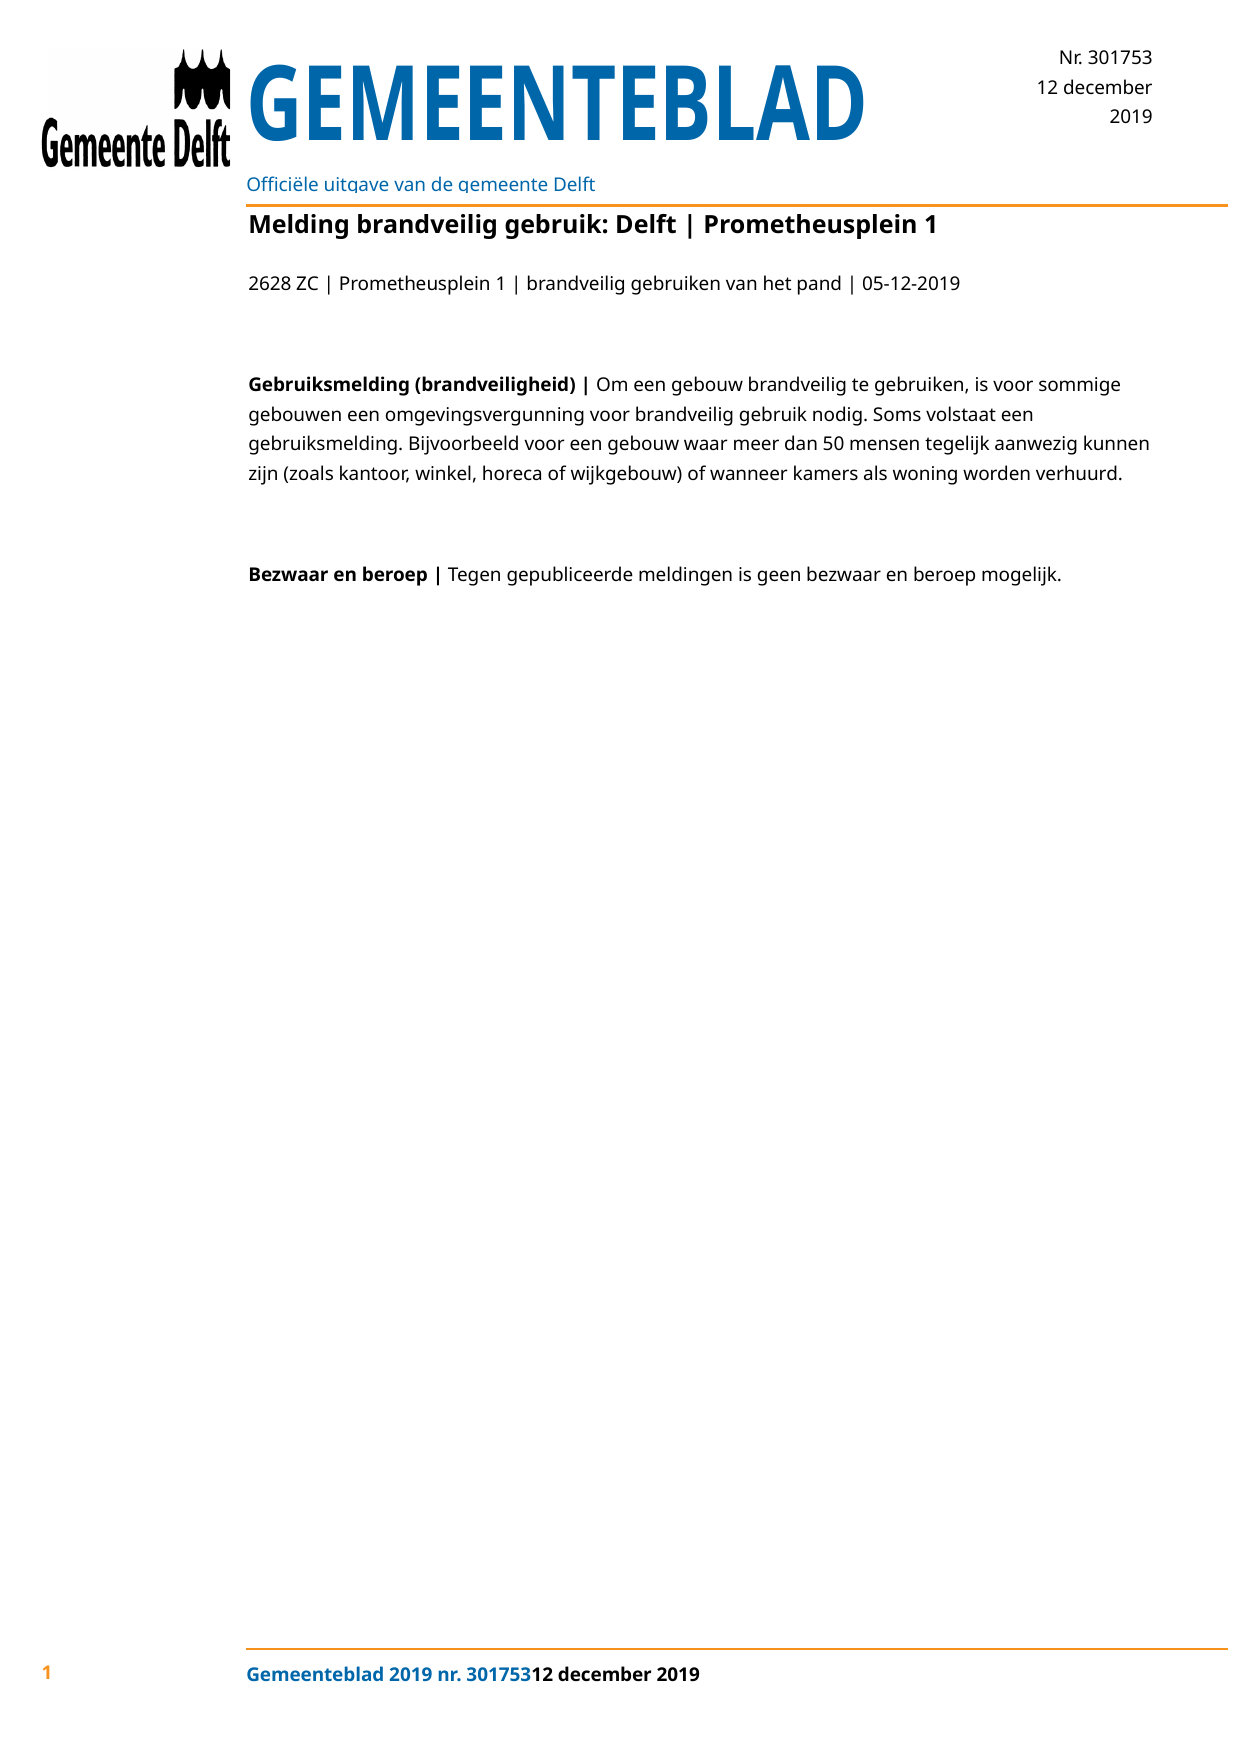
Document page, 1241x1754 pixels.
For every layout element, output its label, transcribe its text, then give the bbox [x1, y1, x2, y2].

text Gebruiksmelding (brandveiligheid) | Om een gebouw brandveilig te gebruiken, is voor sommige gebouwen een omgevingsvergunning voor brandveilig gebruik nodig. Soms volstaat een gebruiksmelding. Bijvoorbeeld voor een gebouw waar meer dan 50 mensen tegelijk aanwezig kunnen zijn (zoals kantoor, winkel, horeca of wijkgebouw) of wanneer kamers als woning worden verhuurd. [248, 371, 1152, 486]
picture [41, 47, 231, 172]
text 2628 ZC | Prometheusplein 1 | brandveilig gebruiken van het pand | 05-12-2019 [248, 270, 1152, 296]
text Bezwaar en beroep | Tegen gepubliceerde meldingen is geen bezwaar en beroep mogelijk. [248, 561, 1152, 586]
text Melding brandveilig gebruik: Delft | Prometheusplein 1 [248, 207, 1152, 241]
